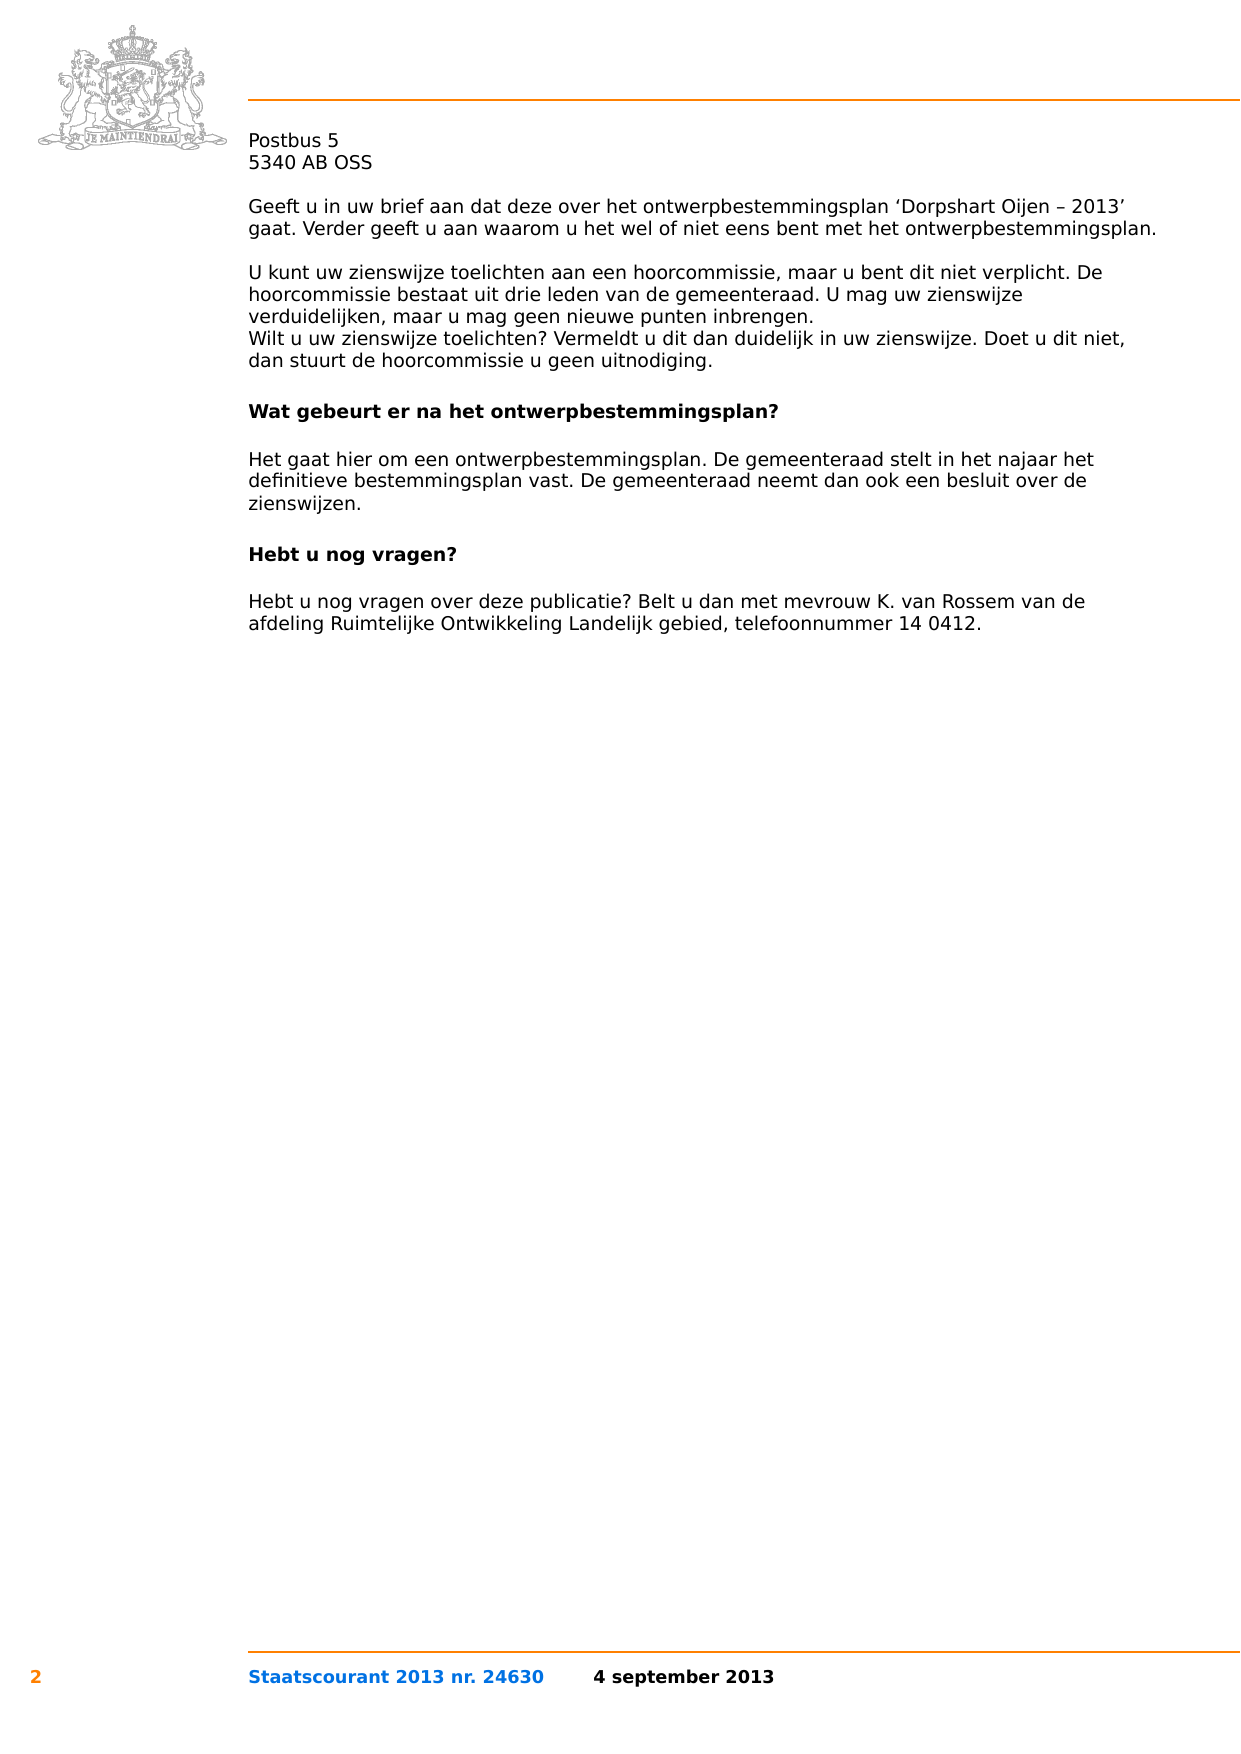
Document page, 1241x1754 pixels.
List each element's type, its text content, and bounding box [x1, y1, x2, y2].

text Postbus 5 [248, 130, 1163, 152]
subtitle Hebt u nog vragen? [248, 544, 1163, 566]
text 5340 AB OSS [248, 152, 1163, 174]
subtitle Wat gebeurt er na het ontwerpbestemmingsplan? [248, 401, 1163, 423]
text Wilt u uw zienswijze toelichten? Vermeldt u dit dan duidelijk in uw zienswijze. Doet u dit niet, dan stuurt de hoorcommissie u geen uitnodiging. [248, 327, 1163, 371]
text Hebt u nog vragen over deze publicatie? Belt u dan met mevrouw K. van Rossem van de afdeling Ruimtelijke Ontwikkeling Landelijk gebied, telefoonnummer 14 0412. [248, 591, 1163, 635]
text Geeft u in uw brief aan dat deze over het ontwerpbestemmingsplan ‘Dorpshart Oijen – 2013’ gaat. Verder geeft u aan waarom u het wel of niet eens bent met het ontwerpbestemmingsplan. [248, 196, 1163, 240]
text U kunt uw zienswijze toelichten aan een hoorcommissie, maar u bent dit niet verplicht. De hoorcommissie bestaat uit drie leden van de gemeenteraad. U mag uw zienswijze verduidelijken, maar u mag geen nieuwe punten inbrengen. [248, 262, 1163, 327]
picture [38, 25, 227, 150]
text Het gaat hier om een ontwerpbestemmingsplan. De gemeenteraad stelt in het najaar het definitieve bestemmingsplan vast. De gemeenteraad neemt dan ook een besluit over de zienswijzen. [248, 448, 1163, 514]
